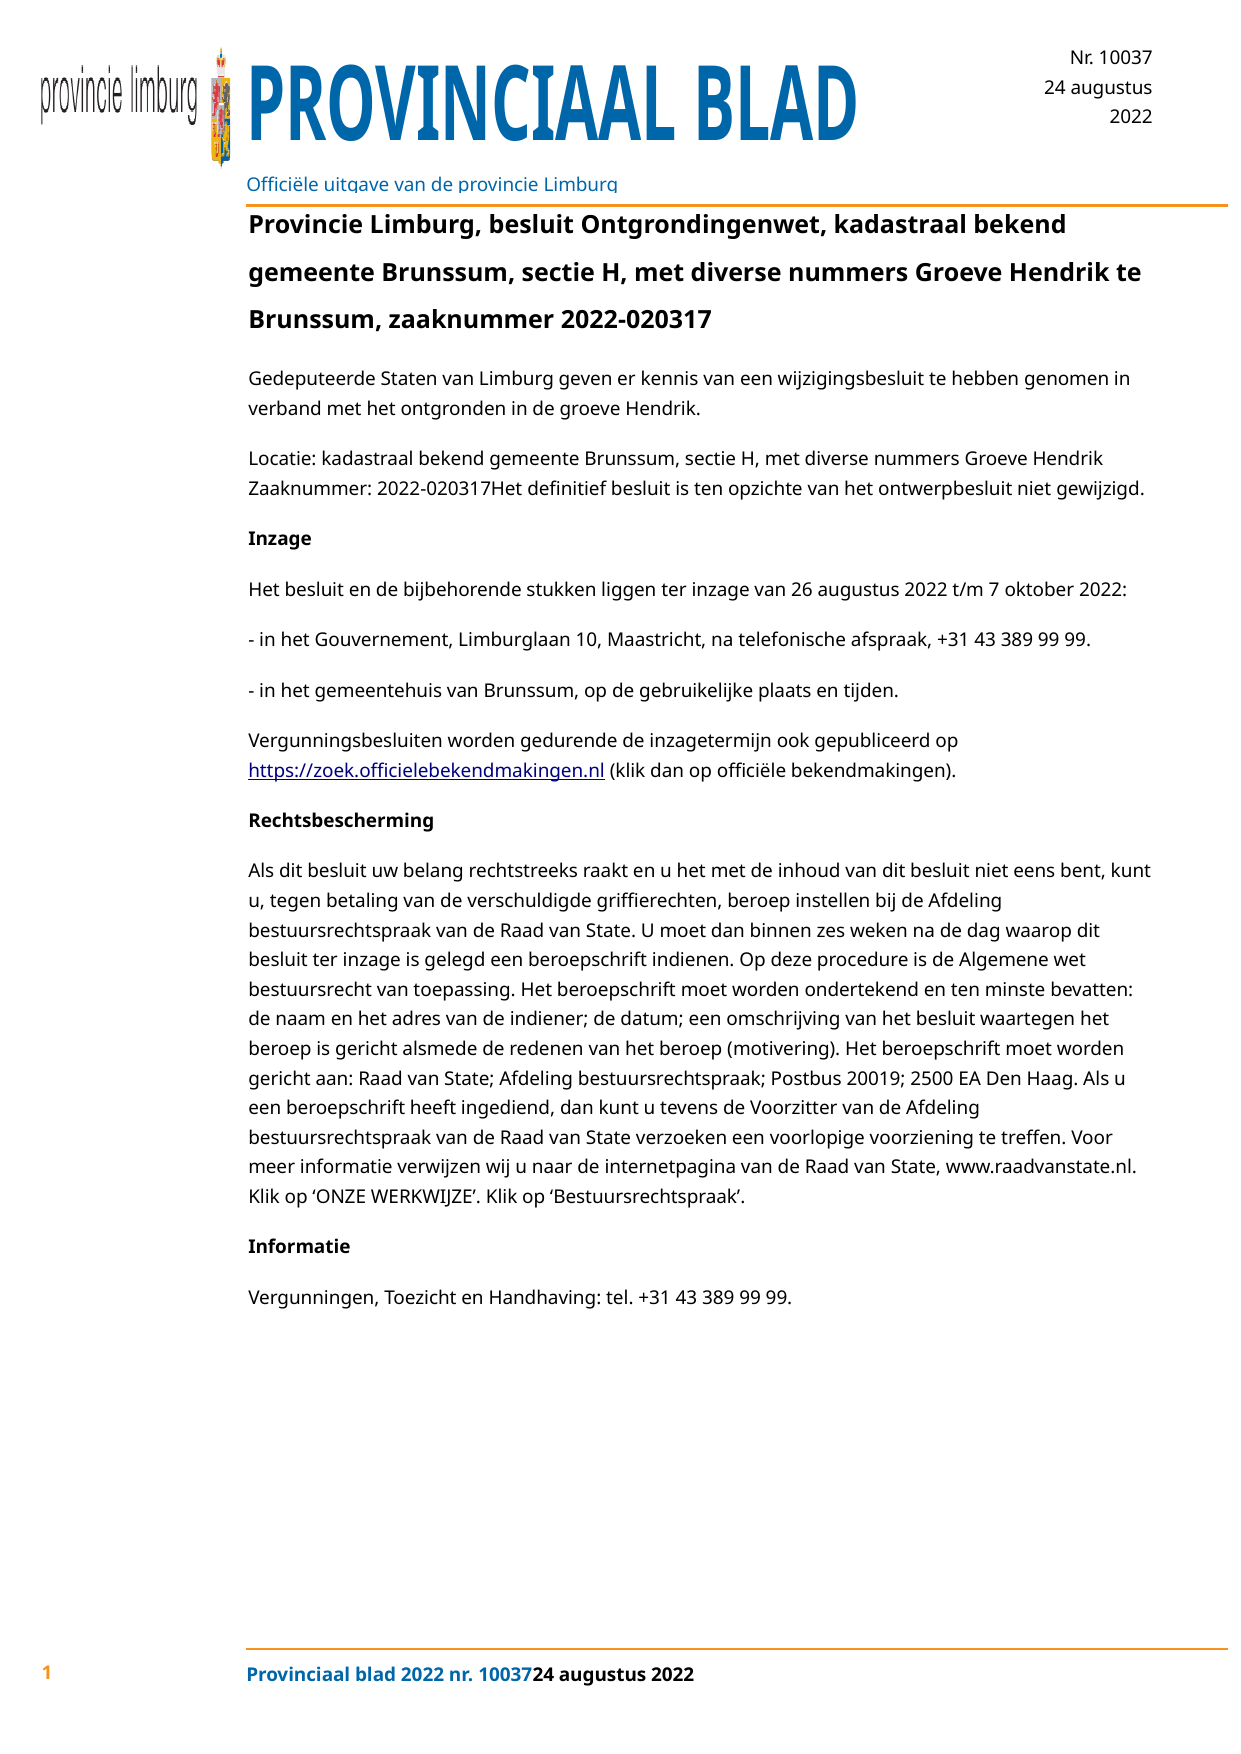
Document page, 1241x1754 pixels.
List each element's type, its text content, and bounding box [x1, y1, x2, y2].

text Rechtsbescherming [248, 807, 1152, 833]
text Vergunningen, Toezicht en Handhaving: tel. +31 43 389 99 99. [248, 1284, 1152, 1309]
text Informatie [248, 1233, 1152, 1259]
text Het besluit en de bijbehorende stukken liggen ter inzage van 26 augustus 2022 t/m 7 oktober 2022: [248, 576, 1152, 602]
text Als dit besluit uw belang rechtstreeks raakt en u het met de inhoud van dit besluit niet eens bent, kunt u, tegen betaling van de verschuldigde griffierechten, beroep instellen bij de Afdeling bestuursrechtspraak van de Raad van State. U moet dan binnen zes weken na de dag waarop dit besluit ter inzage is gelegd een beroepschrift indienen. Op deze procedure is de Algemene wet bestuursrecht van toepassing. Het beroepschrift moet worden ondertekend en ten minste bevatten: de naam en het adres van de indiener; de datum; een omschrijving van het besluit waartegen het beroep is gericht alsmede de redenen van het beroep (motivering). Het beroepschrift moet worden gericht aan: Raad van State; Afdeling bestuursrechtspraak; Postbus 20019; 2500 EA Den Haag. Als u een beroepschrift heeft ingediend, dan kunt u tevens de Voorzitter van de Afdeling bestuursrechtspraak van de Raad van State verzoeken een voorlopige voorziening te treffen. Voor meer informatie verwijzen wij u naar de internetpagina van de Raad van State, www.raadvanstate.nl. Klik op ‘ONZE WERKWIJZE’. Klik op ‘Bestuursrechtspraak’. [248, 858, 1152, 1209]
picture [41, 47, 231, 172]
text - in het Gouvernement, Limburglaan 10, Maastricht, na telefonische afspraak, +31 43 389 99 99. [248, 626, 1152, 652]
text - in het gemeentehuis van Brunssum, op de gebruikelijke plaats en tijden. [248, 677, 1152, 702]
text Provincie Limburg, besluit Ontgrondingenwet, kadastraal bekend gemeente Brunssum, sectie H, met diverse nummers Groeve Hendrik te Brunssum, zaaknummer 2022-020317 [248, 207, 1152, 336]
text Vergunningsbesluiten worden gedurende de inzagetermijn ook gepubliceerd op https://zoek.officielebekendmakingen.nl (klik dan op officiële bekendmakingen). [248, 727, 1152, 782]
text Gedeputeerde Staten van Limburg geven er kennis van een wijzigingsbesluit te hebben genomen in verband met het ontgronden in de groeve Hendrik. [248, 366, 1152, 421]
text Locatie: kadastraal bekend gemeente Brunssum, sectie H, met diverse nummers Groeve Hendrik Zaaknummer: 2022-020317Het definitief besluit is ten opzichte van het ontwerpbesluit niet gewijzigd. [248, 446, 1152, 501]
text Inzage [248, 526, 1152, 551]
